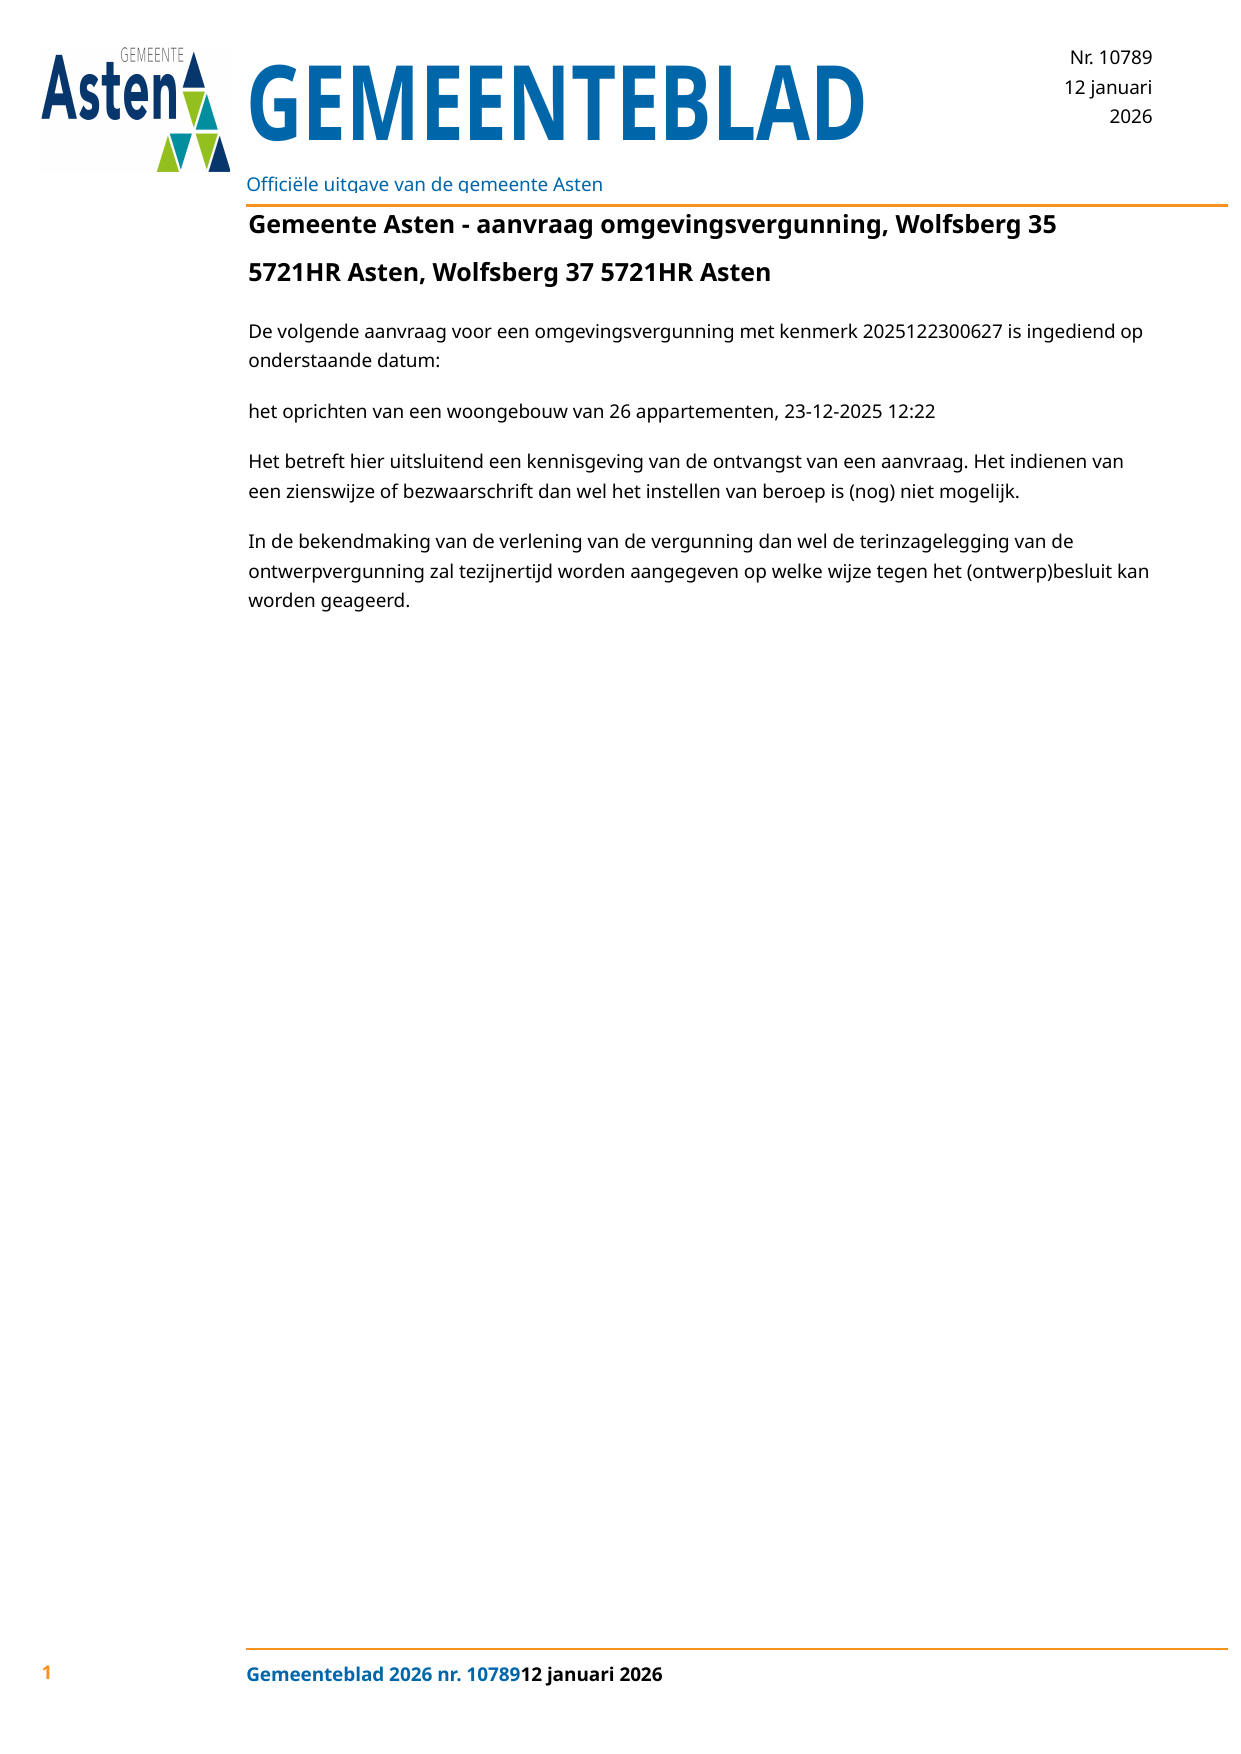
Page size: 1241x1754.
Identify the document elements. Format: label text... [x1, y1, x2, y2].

text Het betreft hier uitsluitend een kennisgeving van de ontvangst van een aanvraag. Het indienen van een zienswijze of bezwaarschrift dan wel het instellen van beroep is (nog) niet mogelijk. [248, 448, 1152, 504]
text het oprichten van een woongebouw van 26 appartementen, 23-12-2025 12:22 [248, 398, 1152, 424]
text In de bekendmaking van de verlening van de vergunning dan wel de terinzagelegging van de ontwerpvergunning zal tezijnertijd worden aangegeven op welke wijze tegen het (ontwerp)besluit kan worden geageerd. [248, 528, 1152, 613]
text De volgende aanvraag voor een omgevingsvergunning met kenmerk 2025122300627 is ingediend op onderstaande datum: [248, 318, 1152, 373]
text Gemeente Asten - aanvraag omgevingsvergunning, Wolfsberg 35 5721HR Asten, Wolfsberg 37 5721HR Asten [248, 207, 1152, 288]
picture [41, 47, 231, 172]
